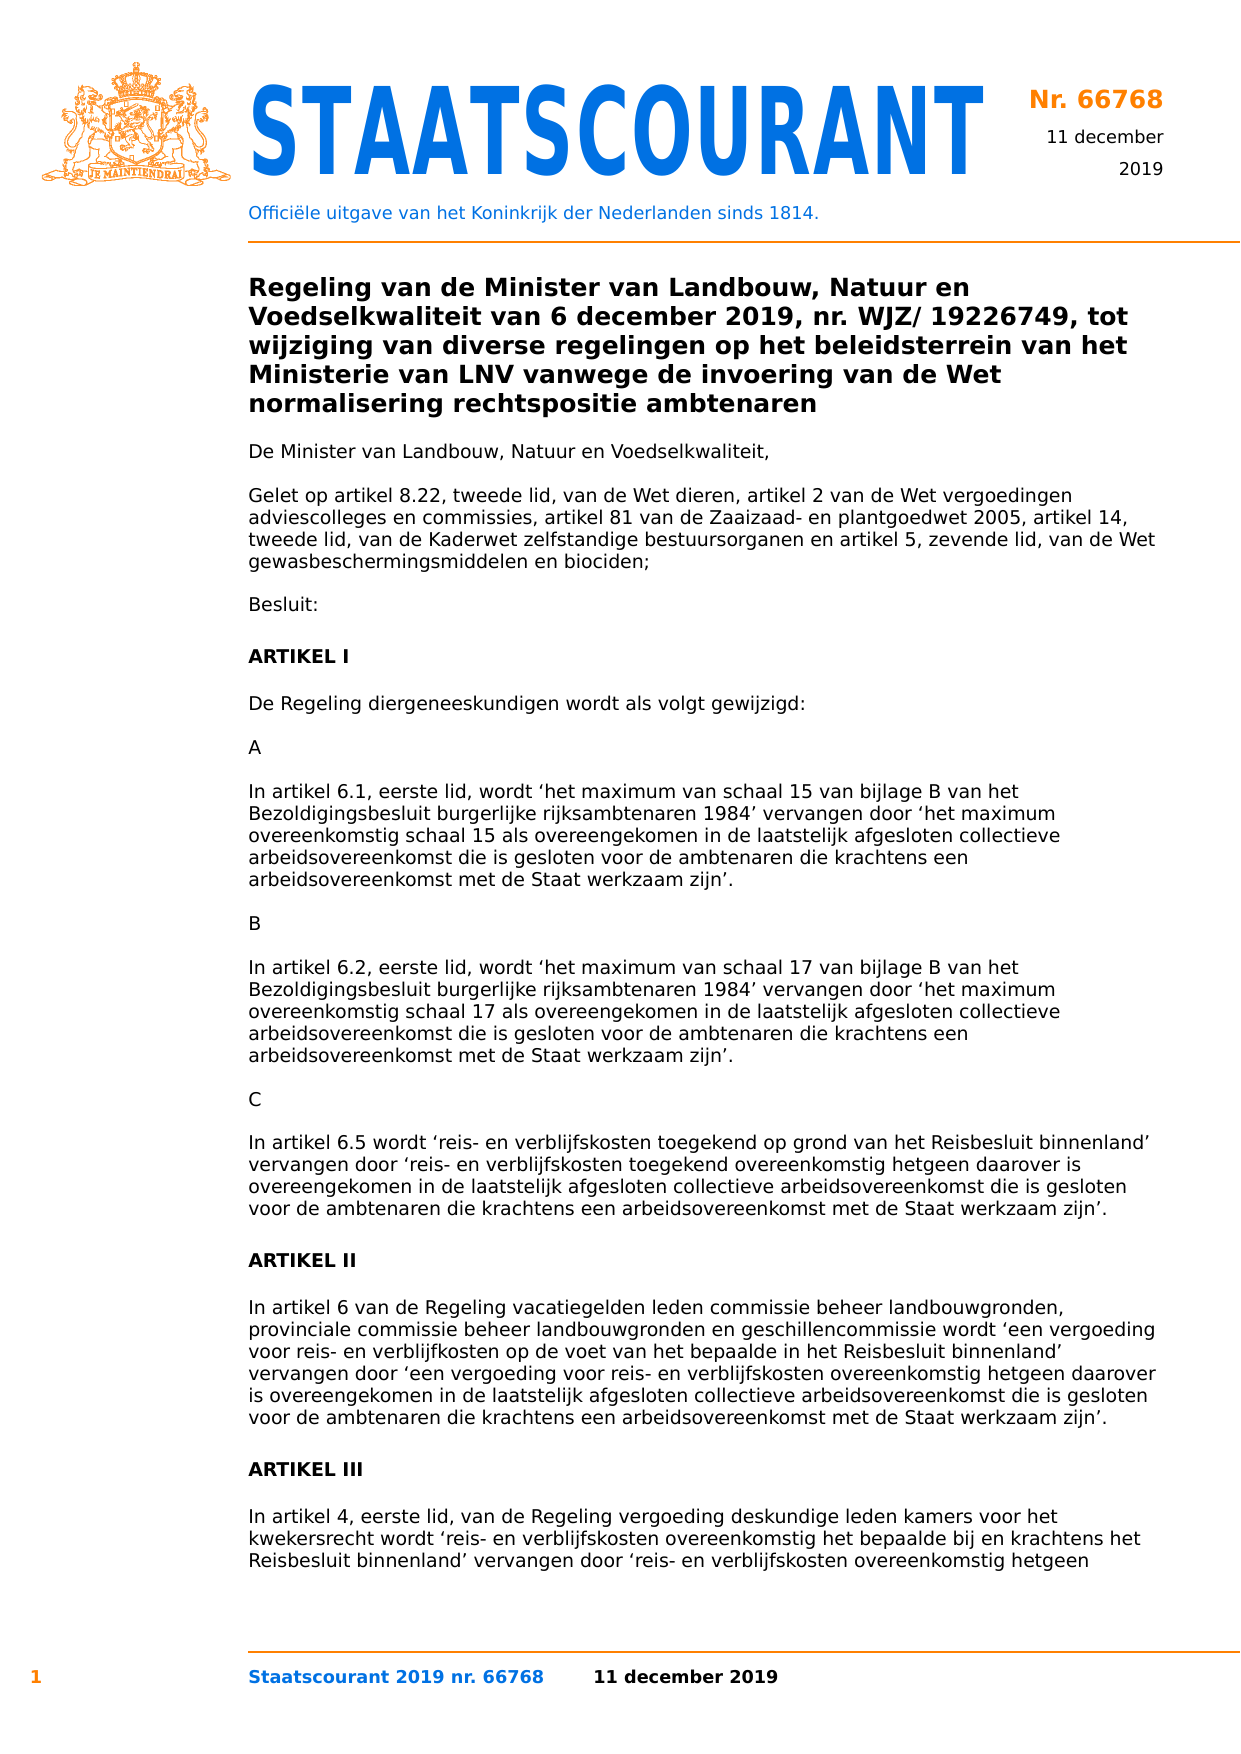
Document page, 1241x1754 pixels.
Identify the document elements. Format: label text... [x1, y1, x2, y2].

picture [41, 62, 231, 186]
text C [248, 1088, 1163, 1110]
table_header [25, 62, 248, 241]
text De Regeling diergeneeskundigen wordt als volgt gewijzigd: [248, 693, 1163, 715]
subtitle Regeling van de Minister van Landbouw, Natuur en Voedselkwaliteit van 6 december 2019, nr. WJZ/ 19226749, tot wijziging van diverse regelingen op het beleidsterrein van het Ministerie van LNV vanwege de invoering van de Wet normalisering rechtspositie ambtenaren [248, 273, 1163, 419]
text De Minister van Landbouw, Natuur en Voedselkwaliteit, [248, 441, 1163, 463]
text A [248, 737, 1163, 759]
text In artikel 6 van de Regeling vacatiegelden leden commissie beheer landbouwgronden, provinciale commissie beheer landbouwgronden en geschillencommissie wordt ‘een vergoeding voor reis- en verblijfkosten op de voet van het bepaalde in het Reisbesluit binnenland’ vervangen door ‘een vergoeding voor reis- en verblijfskosten overeenkomstig hetgeen daarover is overeengekomen in de laatstelijk afgesloten collectieve arbeidsovereenkomst die is gesloten voor de ambtenaren die krachtens een arbeidsovereenkomst met de Staat werkzaam zijn’. [248, 1297, 1163, 1429]
table_header STAATSCOURANT [248, 62, 998, 203]
subtitle ARTIKEL III [248, 1459, 1163, 1481]
subtitle ARTIKEL I [248, 646, 1163, 668]
text Gelet op artikel 8.22, tweede lid, van de Wet dieren, artikel 2 van de Wet vergoedingen adviescolleges en commissies, artikel 81 van de Zaaizaad- en plantgoedwet 2005, artikel 14, tweede lid, van de Kaderwet zelfstandige bestuursorganen en artikel 5, zevende lid, van de Wet gewasbeschermingsmiddelen en biociden; [248, 484, 1163, 572]
subtitle ARTIKEL II [248, 1250, 1163, 1272]
table_cell Officiële uitgave van het Koninkrijk der Nederlanden sinds 1814. [248, 203, 1240, 241]
table_cell 2019 [998, 153, 1240, 203]
text In artikel 6.2, eerste lid, wordt ‘het maximum van schaal 17 van bijlage B van het Bezoldigingsbesluit burgerlijke rijksambtenaren 1984’ vervangen door ‘het maximum overeenkomstig schaal 17 als overeengekomen in de laatstelijk afgesloten collectieve arbeidsovereenkomst die is gesloten voor de ambtenaren die krachtens een arbeidsovereenkomst met de Staat werkzaam zijn’. [248, 957, 1163, 1067]
table_header Nr. 66768 [998, 62, 1240, 121]
text In artikel 4, eerste lid, van de Regeling vergoeding deskundige leden kamers voor het kwekersrecht wordt ‘reis- en verblijfskosten overeenkomstig het bepaalde bij en krachtens het Reisbesluit binnenland’ vervangen door ‘reis- en verblijfskosten overeenkomstig hetgeen [248, 1506, 1163, 1572]
text In artikel 6.5 wordt ‘reis- en verblijfskosten toegekend op grond van het Reisbesluit binnenland’ vervangen door ‘reis- en verblijfskosten toegekend overeenkomstig hetgeen daarover is overeengekomen in de laatstelijk afgesloten collectieve arbeidsovereenkomst die is gesloten voor de ambtenaren die krachtens een arbeidsovereenkomst met de Staat werkzaam zijn’. [248, 1132, 1163, 1220]
table_cell 11 december [998, 121, 1240, 153]
text Besluit: [248, 594, 1163, 616]
text In artikel 6.1, eerste lid, wordt ‘het maximum van schaal 15 van bijlage B van het Bezoldigingsbesluit burgerlijke rijksambtenaren 1984’ vervangen door ‘het maximum overeenkomstig schaal 15 als overeengekomen in de laatstelijk afgesloten collectieve arbeidsovereenkomst die is gesloten voor de ambtenaren die krachtens een arbeidsovereenkomst met de Staat werkzaam zijn’. [248, 781, 1163, 891]
text B [248, 913, 1163, 935]
